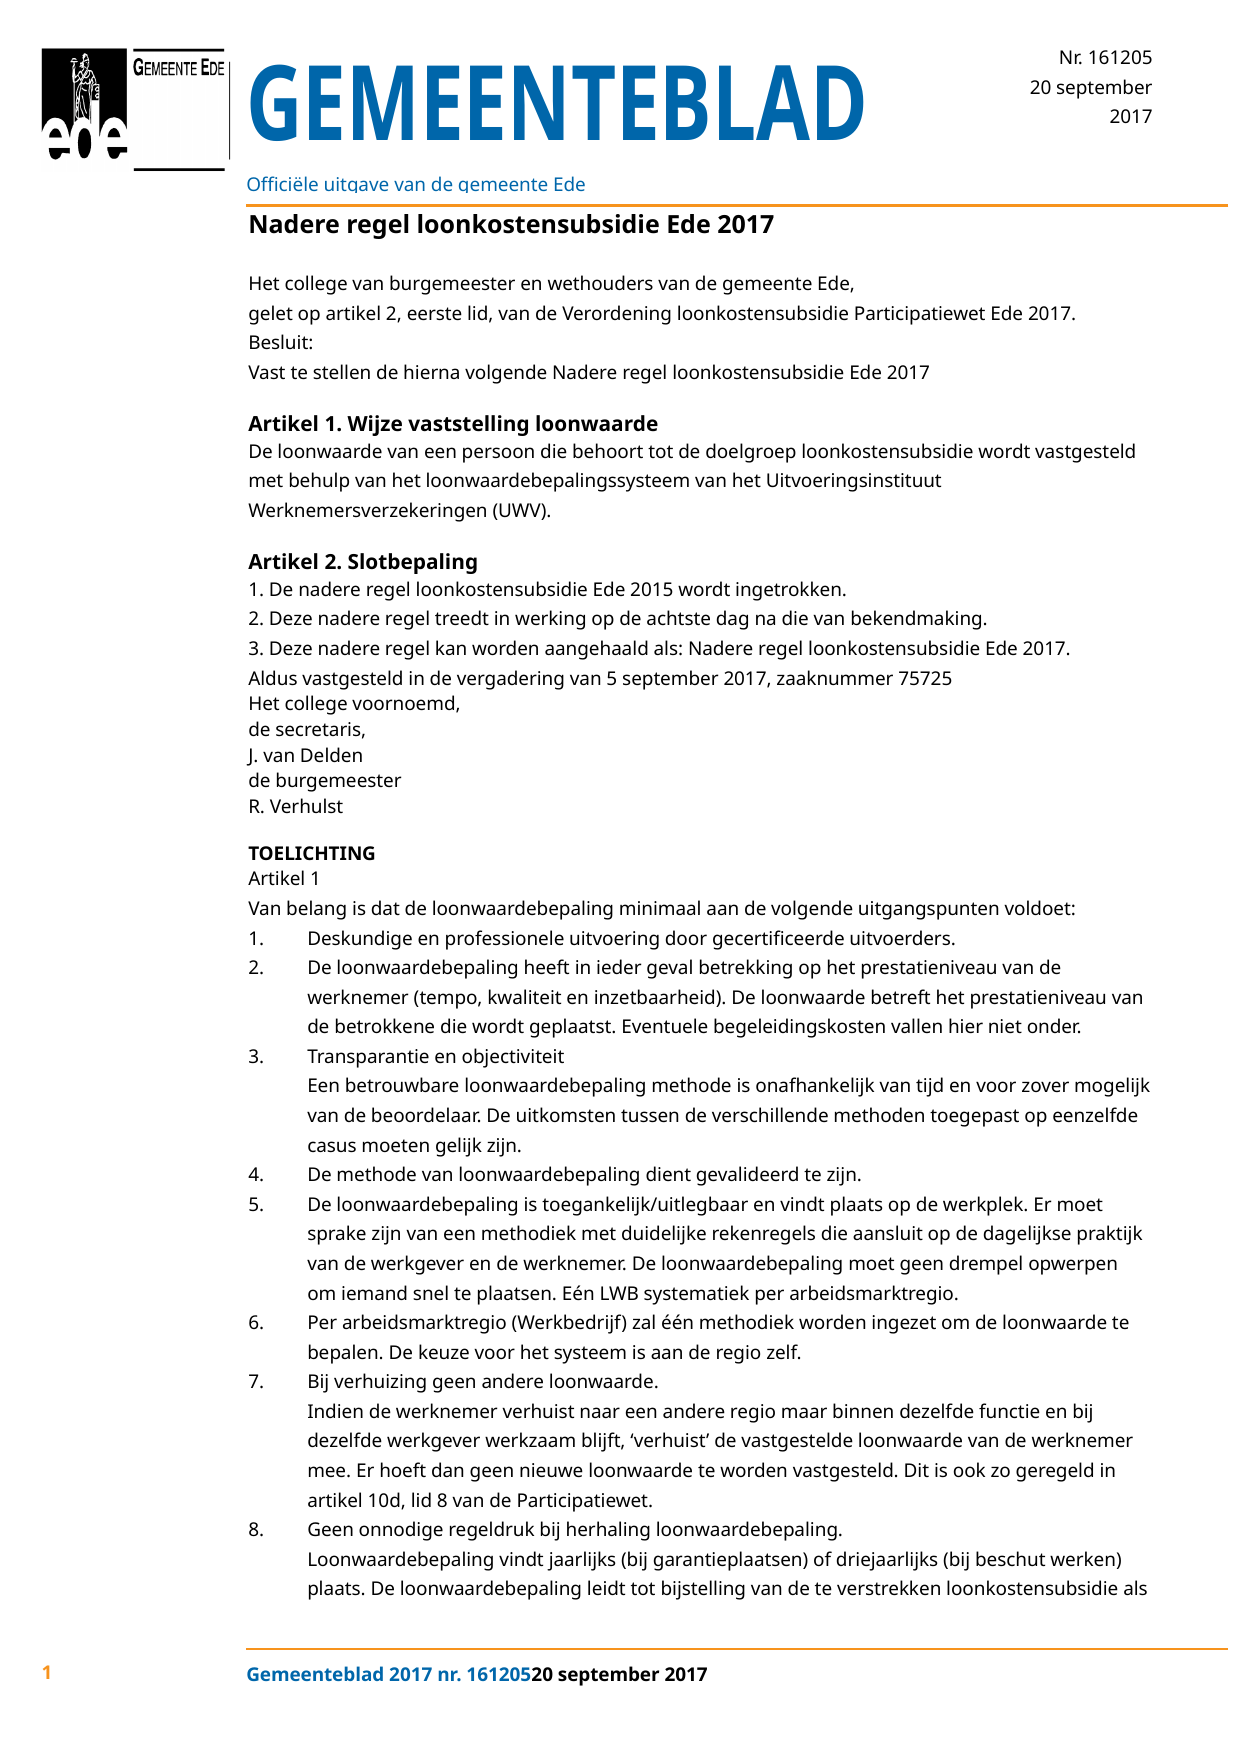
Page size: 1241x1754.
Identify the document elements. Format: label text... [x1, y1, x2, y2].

list Transparantie en objectiviteit [248, 1043, 1152, 1069]
text TOELICHTING [248, 840, 1152, 866]
text J. van Delden [248, 742, 1152, 768]
text de burgemeester [248, 768, 1152, 793]
text Besluit: [248, 329, 1152, 355]
text de secretaris, [248, 716, 1152, 742]
text De loonwaarde van een persoon die behoort tot de doelgroep loonkostensubsidie wordt vastgesteld met behulp van het loonwaardebepalingssysteem van het Uitvoeringsinstituut Werknemersverzekeringen (UWV). [248, 438, 1152, 523]
text Van belang is dat de loonwaardebepaling minimaal aan de volgende uitgangspunten voldoet: [248, 895, 1152, 921]
text Artikel 1 [248, 866, 1152, 891]
list Geen onnodige regeldruk bij herhaling loonwaardebepaling. [248, 1516, 1152, 1542]
list Per arbeidsmarktregio (Werkbedrijf) zal één methodiek worden ingezet om de loonwaarde te bepalen. De keuze voor het systeem is aan de regio zelf. [248, 1309, 1152, 1365]
list De loonwaardebepaling heeft in ieder geval betrekking op het prestatieniveau van de werknemer (tempo, kwaliteit en inzetbaarheid). De loonwaarde betreft het prestatieniveau van de betrokkene die wordt geplaatst. Eventuele begeleidingskosten vallen hier niet onder. [248, 954, 1152, 1039]
list Indien de werknemer verhuist naar een andere regio maar binnen dezelfde functie en bij dezelfde werkgever werkzaam blijft, ‘verhuist’ de vastgestelde loonwaarde van de werknemer mee. Er hoeft dan geen nieuwe loonwaarde te worden vastgesteld. Dit is ook zo geregeld in artikel 10d, lid 8 van de Participatiewet. [248, 1398, 1152, 1513]
text Nadere regel loonkostensubsidie Ede 2017 [248, 207, 1152, 241]
list Een betrouwbare loonwaardebepaling methode is onafhankelijk van tijd en voor zover mogelijk van de beoordelaar. De uitkomsten tussen de verschillende methoden toegepast op eenzelfde casus moeten gelijk zijn. [248, 1073, 1152, 1158]
text 1. De nadere regel loonkostensubsidie Ede 2015 wordt ingetrokken. [248, 576, 1152, 602]
list Loonwaardebepaling vindt jaarlijks (bij garantieplaatsen) of driejaarlijks (bij beschut werken) plaats. De loonwaardebepaling leidt tot bijstelling van de te verstrekken loonkostensubsidie als [248, 1546, 1152, 1601]
list Bij verhuizing geen andere loonwaarde. [248, 1368, 1152, 1394]
text 3. Deze nadere regel kan worden aangehaald als: Nadere regel loonkostensubsidie Ede 2017. [248, 635, 1152, 661]
text R. Verhulst [248, 793, 1152, 819]
list De methode van loonwaardebepaling dient gevalideerd te zijn. [248, 1161, 1152, 1187]
text 2. Deze nadere regel treedt in werking op de achtste dag na die van bekendmaking. [248, 606, 1152, 631]
text gelet op artikel 2, eerste lid, van de Verordening loonkostensubsidie Participatiewet Ede 2017. [248, 300, 1152, 326]
list Deskundige en professionele uitvoering door gecertificeerde uitvoerders. [248, 925, 1152, 951]
text Artikel 1. Wijze vaststelling loonwaarde [248, 409, 1152, 438]
text Vast te stellen de hierna volgende Nadere regel loonkostensubsidie Ede 2017 [248, 359, 1152, 385]
text Het college voornoemd, [248, 690, 1152, 716]
text Het college van burgemeester en wethouders van de gemeente Ede, [248, 270, 1152, 296]
picture [41, 47, 231, 172]
text Aldus vastgesteld in de vergadering van 5 september 2017, zaaknummer 75725 [248, 665, 1152, 690]
text Artikel 2. Slotbepaling [248, 547, 1152, 576]
list De loonwaardebepaling is toegankelijk/uitlegbaar en vindt plaats op de werkplek. Er moet sprake zijn van een methodiek met duidelijke rekenregels die aansluit op de dagelijkse praktijk van de werkgever en de werknemer. De loonwaardebepaling moet geen drempel opwerpen om iemand snel te plaatsen. Eén LWB systematiek per arbeidsmarktregio. [248, 1191, 1152, 1306]
